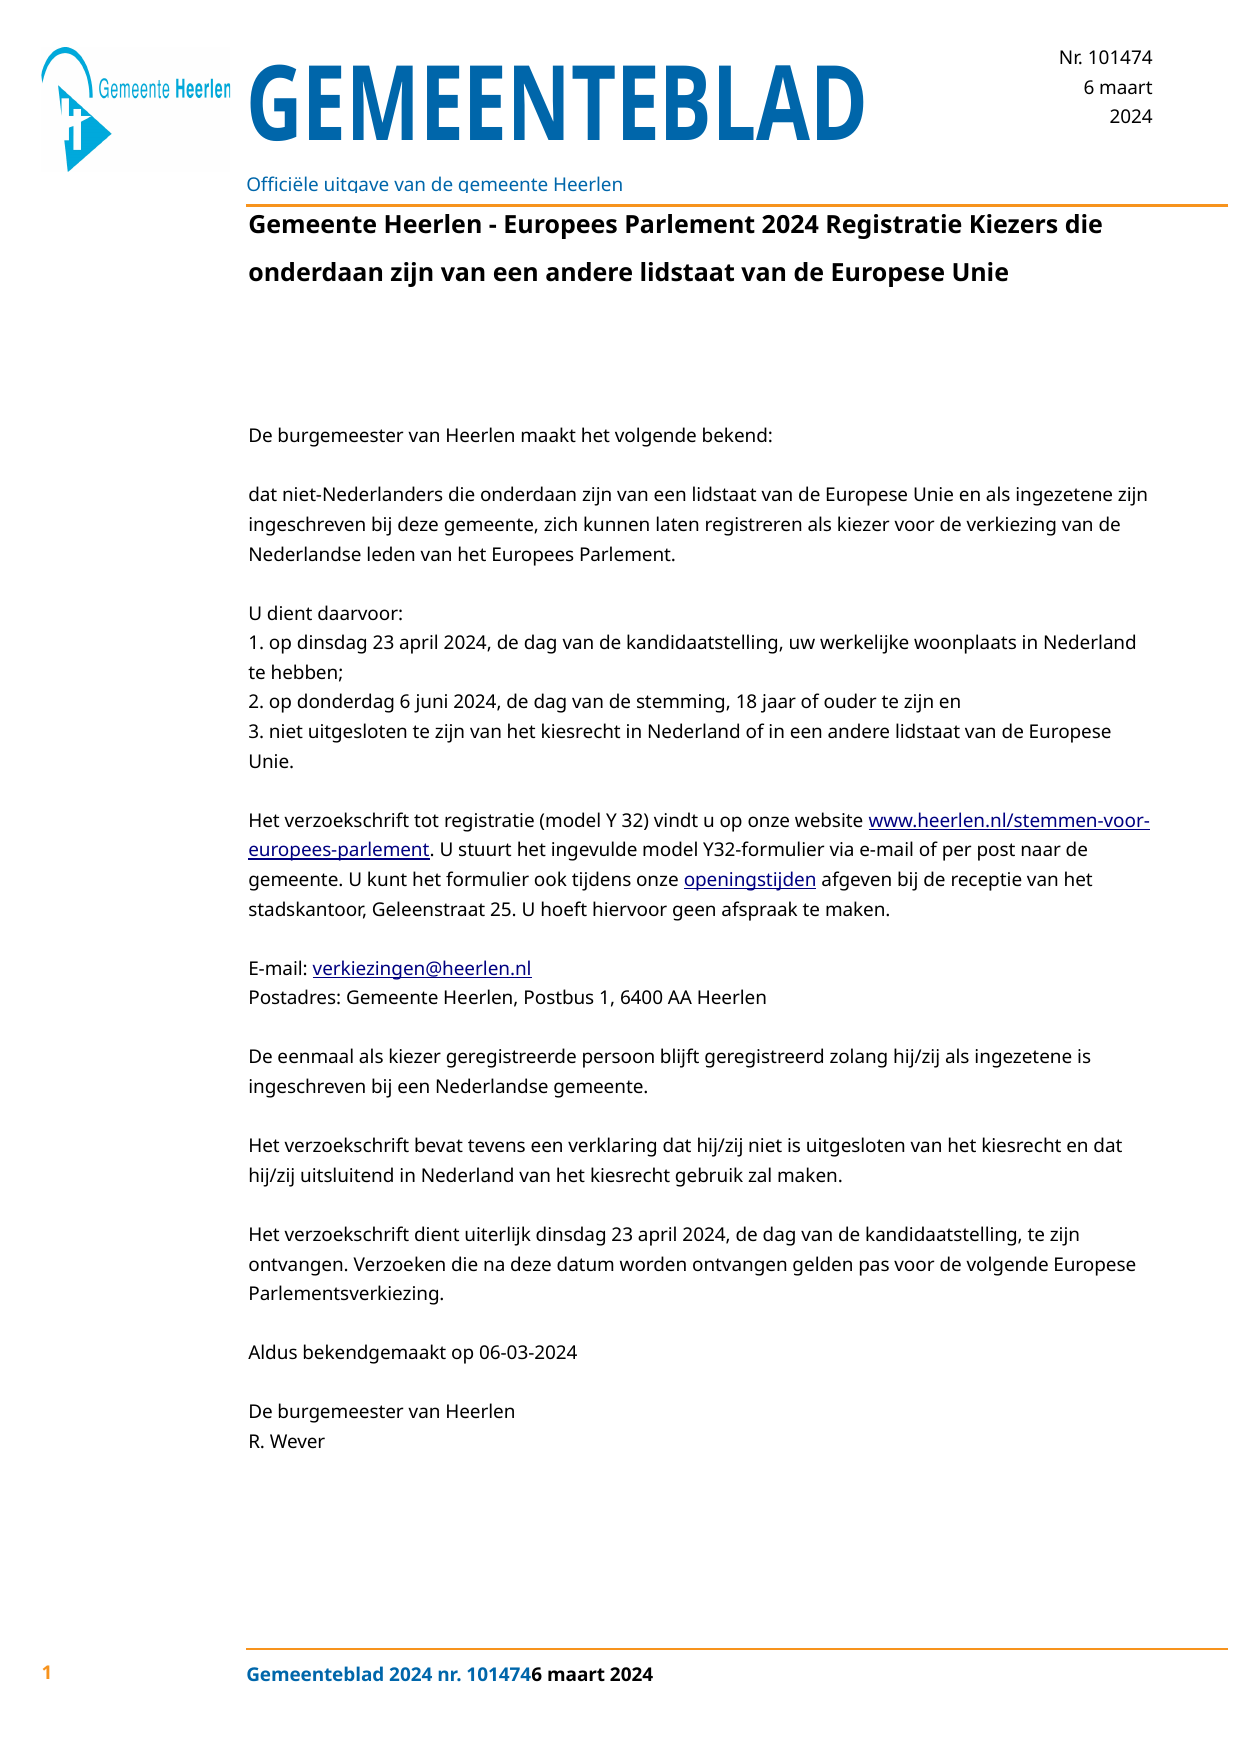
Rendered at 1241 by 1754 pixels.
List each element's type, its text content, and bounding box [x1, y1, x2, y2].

text 1. op dinsdag 23 april 2024, de dag van de kandidaatstelling, uw werkelijke woonplaats in Nederland te hebben; [248, 629, 1152, 685]
text Het verzoekschrift dient uiterlijk dinsdag 23 april 2024, de dag van de kandidaatstelling, te zijn ontvangen. Verzoeken die na deze datum worden ontvangen gelden pas voor de volgende Europese Parlementsverkiezing. [248, 1221, 1152, 1306]
text De eenmaal als kiezer geregistreerde persoon blijft geregistreerd zolang hij/zij als ingezetene is ingeschreven bij een Nederlandse gemeente. [248, 1044, 1152, 1099]
text De burgemeester van Heerlen [248, 1399, 1152, 1424]
text De burgemeester van Heerlen maakt het volgende bekend: [248, 422, 1152, 448]
text 2. op donderdag 6 juni 2024, de dag van de stemming, 18 jaar of ouder te zijn en [248, 689, 1152, 714]
text E-mail: verkiezingen@heerlen.nl [248, 955, 1152, 981]
text U dient daarvoor: [248, 600, 1152, 626]
text dat niet-Nederlanders die onderdaan zijn van een lidstaat van de Europese Unie en als ingezetene zijn ingeschreven bij deze gemeente, zich kunnen laten registreren als kiezer voor de verkiezing van de Nederlandse leden van het Europees Parlement. [248, 482, 1152, 567]
text 3. niet uitgesloten te zijn van het kiesrecht in Nederland of in een andere lidstaat van de Europese Unie. [248, 718, 1152, 774]
text R. Wever [248, 1428, 1152, 1454]
text Aldus bekendgemaakt op 06-03-2024 [248, 1339, 1152, 1365]
text Het verzoekschrift bevat tevens een verklaring dat hij/zij niet is uitgesloten van het kiesrecht en dat hij/zij uitsluitend in Nederland van het kiesrecht gebruik zal maken. [248, 1132, 1152, 1188]
text Gemeente Heerlen - Europees Parlement 2024 Registratie Kiezers die onderdaan zijn van een andere lidstaat van de Europese Unie [248, 207, 1152, 288]
picture [41, 47, 231, 172]
text Postadres: Gemeente Heerlen, Postbus 1, 6400 AA Heerlen [248, 984, 1152, 1010]
picture [41, 47, 59, 70]
text Het verzoekschrift tot registratie (model Y 32) vindt u op onze website www.heerlen.nl/stemmen-voor-europees-parlement. U stuurt het ingevulde model Y32-formulier via e-mail of per post naar de gemeente. U kunt het formulier ook tijdens onze openingstijden afgeven bij de receptie van het stadskantoor, Geleenstraat 25. U hoeft hiervoor geen afspraak te maken. [248, 807, 1152, 922]
